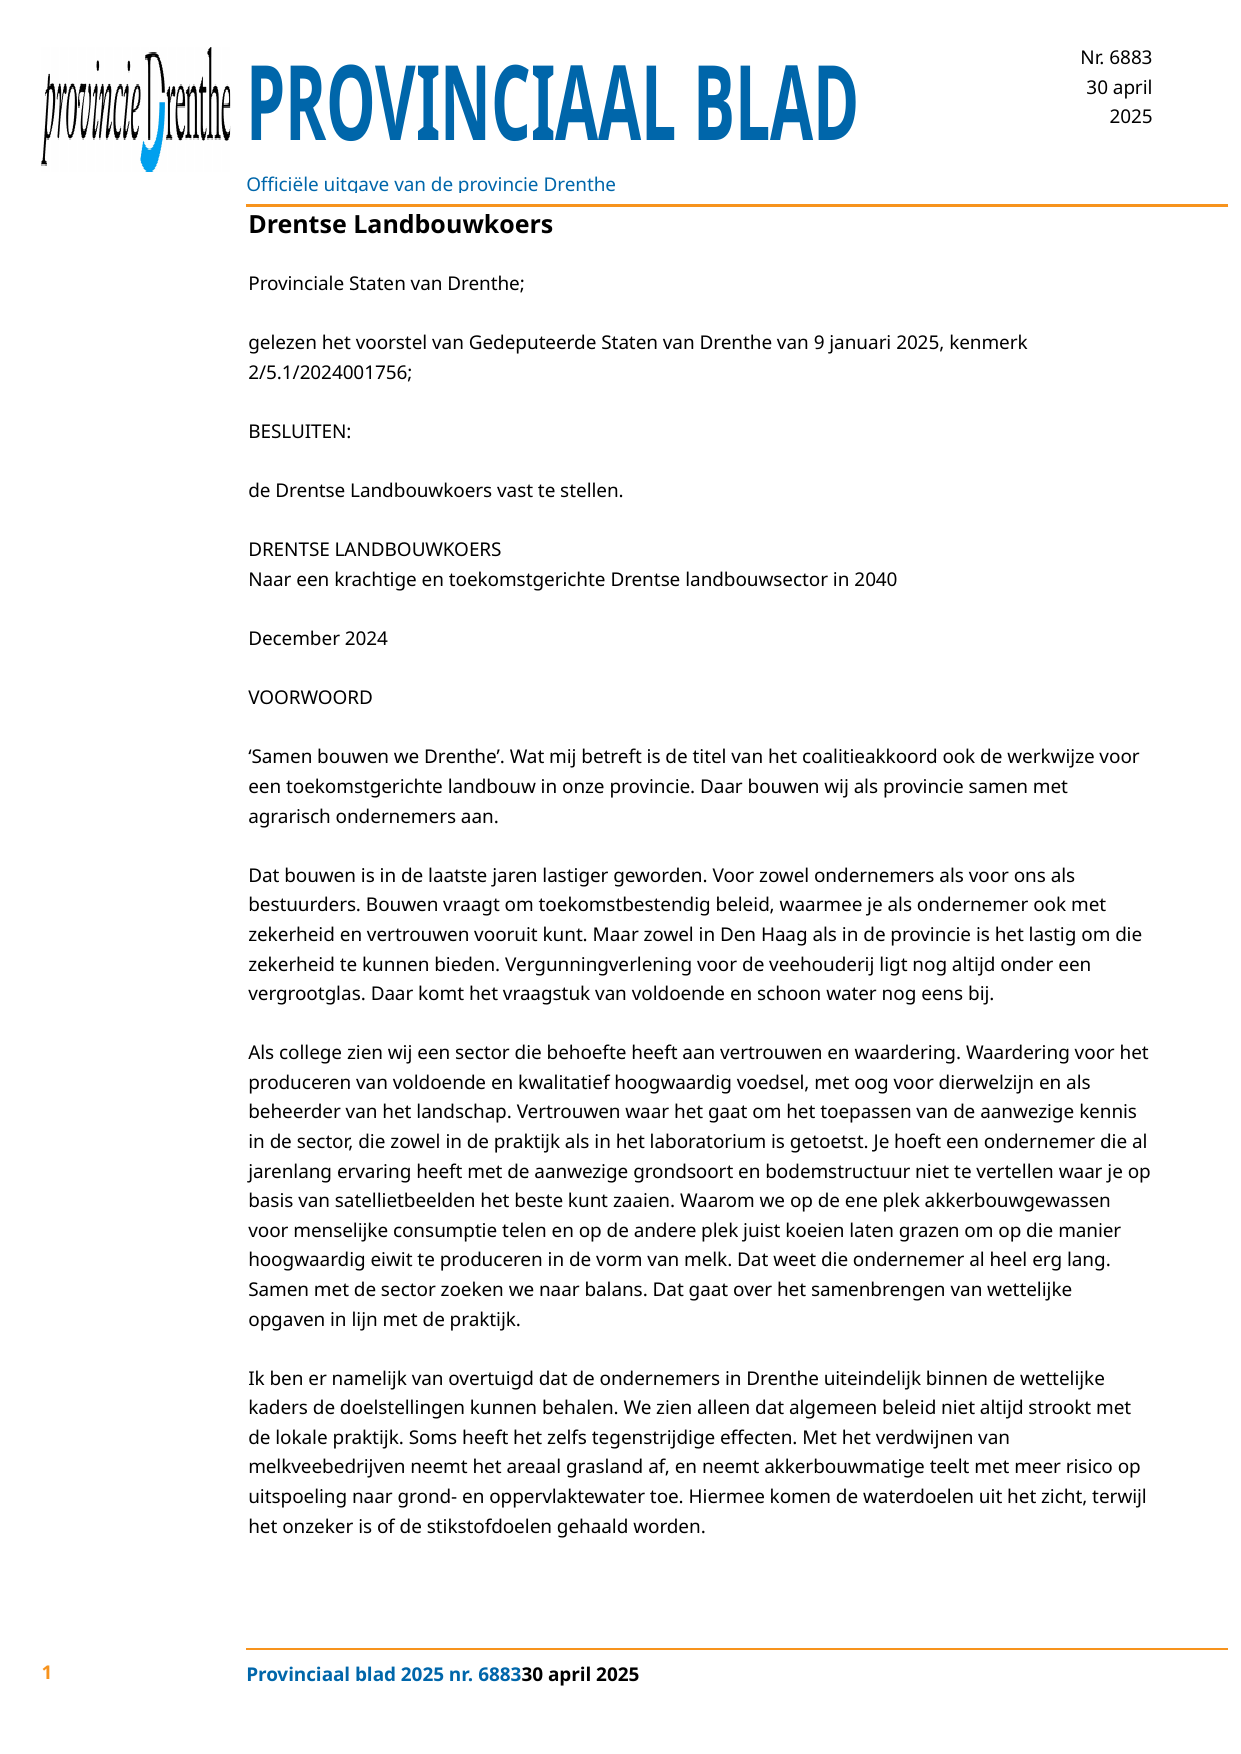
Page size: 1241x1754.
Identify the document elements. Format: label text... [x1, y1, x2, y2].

text December 2024 [248, 625, 1152, 651]
text gelezen het voorstel van Gedeputeerde Staten van Drenthe van 9 januari 2025, kenmerk 2/5.1/2024001756; [248, 329, 1152, 385]
text Provinciale Staten van Drenthe; [248, 270, 1152, 296]
text de Drentse Landbouwkoers vast te stellen. [248, 477, 1152, 503]
text Dat bouwen is in de laatste jaren lastiger geworden. Voor zowel ondernemers als voor ons als bestuurders. Bouwen vraagt om toekomstbestendig beleid, waarmee je als ondernemer ook met zekerheid en vertrouwen vooruit kunt. Maar zowel in Den Haag als in de provincie is het lastig om die zekerheid te kunnen bieden. Vergunningverlening voor de veehouderij ligt nog altijd onder een vergrootglas. Daar komt het vraagstuk van voldoende en schoon water nog eens bij. [248, 862, 1152, 1006]
text Drentse Landbouwkoers [248, 207, 1152, 241]
text Naar een krachtige en toekomstgerichte Drentse landbouwsector in 2040 [248, 566, 1152, 592]
text DRENTSE LANDBOUWKOERS [248, 537, 1152, 562]
text Als college zien wij een sector die behoefte heeft aan vertrouwen en waardering. Waardering voor het produceren van voldoende en kwalitatief hoogwaardig voedsel, met oog voor dierwelzijn en als beheerder van het landschap. Vertrouwen waar het gaat om het toepassen van de aanwezige kennis in de sector, die zowel in de praktijk als in het laboratorium is getoetst. Je hoeft een ondernemer die al jarenlang ervaring heeft met de aanwezige grondsoort en bodemstructuur niet te vertellen waar je op basis van satellietbeelden het beste kunt zaaien. Waarom we op de ene plek akkerbouwgewassen voor menselijke consumptie telen en op de andere plek juist koeien laten grazen om op die manier hoogwaardig eiwit te produceren in de vorm van melk. Dat weet die ondernemer al heel erg lang. Samen met de sector zoeken we naar balans. Dat gaat over het samenbrengen van wettelijke opgaven in lijn met de praktijk. [248, 1039, 1152, 1331]
text Ik ben er namelijk van overtuigd dat de ondernemers in Drenthe uiteindelijk binnen de wettelijke kaders de doelstellingen kunnen behalen. We zien alleen dat algemeen beleid niet altijd strookt met de lokale praktijk. Soms heeft het zelfs tegenstrijdige effecten. Met het verdwijnen van melkveebedrijven neemt het areaal grasland af, en neemt akkerbouwmatige teelt met meer risico op uitspoeling naar grond- en oppervlaktewater toe. Hiermee komen de waterdoelen uit het zicht, terwijl het onzeker is of de stikstofdoelen gehaald worden. [248, 1365, 1152, 1538]
text ‘Samen bouwen we Drenthe’. Wat mij betreft is de titel van het coalitieakkoord ook de werkwijze voor een toekomstgerichte landbouw in onze provincie. Daar bouwen wij als provincie samen met agrarisch ondernemers aan. [248, 744, 1152, 828]
picture [41, 47, 231, 172]
text BESLUITEN: [248, 418, 1152, 444]
text VOORWOORD [248, 684, 1152, 710]
